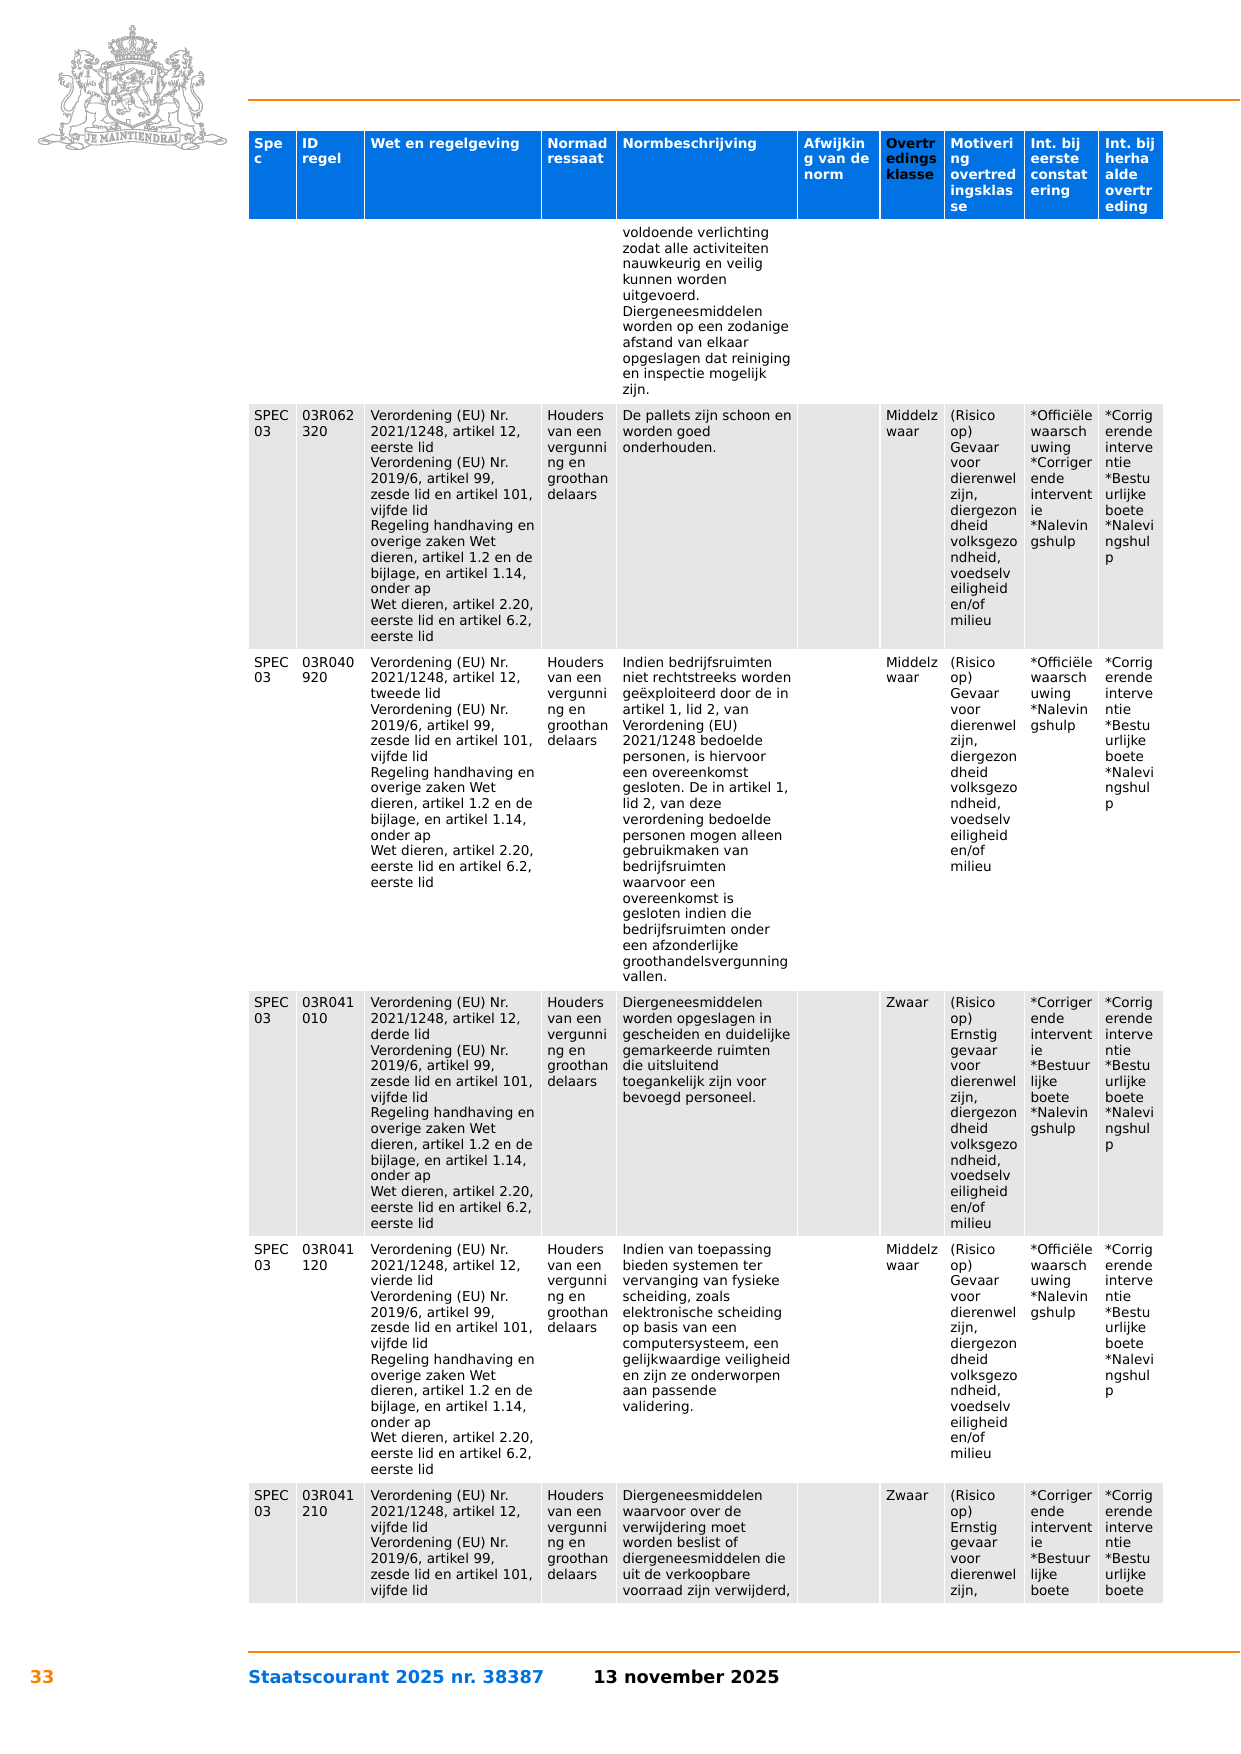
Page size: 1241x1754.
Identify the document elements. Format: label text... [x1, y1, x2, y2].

table_header Int. bij eerste constatering [1025, 131, 1098, 219]
table_cell [798, 1237, 879, 1482]
table_cell *Officiële waarschuwing *Nalevingshulp [1025, 650, 1098, 989]
table_cell [881, 220, 944, 402]
table_cell Middelzwaar [881, 404, 944, 649]
table_cell [798, 220, 879, 402]
table_cell Middelzwaar [881, 1237, 944, 1482]
table_cell SPEC03 [249, 1237, 296, 1482]
table_cell (Risico op) Ernstig gevaar voor dierenwelzijn, diergezondheid volksgezondheid, voedselveiligheid en/of milieu [945, 991, 1024, 1236]
table_cell SPEC03 [249, 404, 296, 649]
table_cell Zwaar [881, 991, 944, 1236]
table_cell (Risico op) Gevaar voor dierenwelzijn, diergezondheid volksgezondheid, voedselveiligheid en/of milieu [945, 404, 1024, 649]
table_cell *Corrigerende interventie *Bestuurlijke boete *Nalevingshulp [1099, 991, 1163, 1236]
table_cell Diergeneesmiddelen waarvoor over de verwijdering moet worden beslist of diergeneesmiddelen die uit de verkoopbare voorraad zijn verwijderd, [617, 1483, 797, 1603]
table_cell [798, 404, 879, 649]
table_cell Indien van toepassing bieden systemen ter vervanging van fysieke scheiding, zoals elektronische scheiding op basis van een computersysteem, een gelijkwaardige veiligheid en zijn ze onderworpen aan passende validering. [617, 1237, 797, 1482]
table_cell [798, 1483, 879, 1603]
table_cell [798, 650, 879, 989]
table_header Motivering overtredingsklasse [945, 131, 1024, 219]
table_cell [249, 220, 296, 402]
table_cell [1025, 220, 1098, 402]
table_cell 03R062320 [297, 404, 364, 649]
table_cell Houders van een vergunning en groothandelaars [542, 1483, 616, 1603]
table_cell [798, 991, 879, 1236]
table_cell Middelzwaar [881, 650, 944, 989]
table_header Wet en regelgeving [365, 131, 541, 219]
table_header Int. bij herhaalde overtreding [1099, 131, 1163, 219]
table_cell [945, 220, 1024, 402]
table_cell (Risico op) Gevaar voor dierenwelzijn, diergezondheid volksgezondheid, voedselveiligheid en/of milieu [945, 650, 1024, 989]
table_cell Verordening (EU) Nr. 2021/1248, artikel 12, vierde lid Verordening (EU) Nr. 2019/6, artikel 99, zesde lid en artikel 101, vijfde lid Regeling handhaving en overige zaken Wet dieren, artikel 1.2 en de bijlage, en artikel 1.14, onder ap Wet dieren, artikel 2.20, eerste lid en artikel 6.2, eerste lid [365, 1237, 541, 1482]
table_cell [297, 220, 364, 402]
table_header Spec [249, 131, 296, 219]
table_cell Houders van een vergunning en groothandelaars [542, 650, 616, 989]
table_header Normbeschrijving [617, 131, 797, 219]
table_cell Houders van een vergunning en groothandelaars [542, 991, 616, 1236]
table_cell Verordening (EU) Nr. 2021/1248, artikel 12, derde lid Verordening (EU) Nr. 2019/6, artikel 99, zesde lid en artikel 101, vijfde lid Regeling handhaving en overige zaken Wet dieren, artikel 1.2 en de bijlage, en artikel 1.14, onder ap Wet dieren, artikel 2.20, eerste lid en artikel 6.2, eerste lid [365, 991, 541, 1236]
table_cell *Corrigerende interventie *Bestuurlijke boete *Nalevingshulp [1099, 1237, 1163, 1482]
table_cell *Corrigerende interventie *Bestuurlijke boete [1025, 1483, 1098, 1603]
table_cell 03R041010 [297, 991, 364, 1236]
table_cell Verordening (EU) Nr. 2021/1248, artikel 12, vijfde lid Verordening (EU) Nr. 2019/6, artikel 99, zesde lid en artikel 101, vijfde lid [365, 1483, 541, 1603]
table_cell [1099, 220, 1163, 402]
table_cell [365, 220, 541, 402]
table_cell *Corrigerende interventie *Bestuurlijke boete *Nalevingshulp [1025, 991, 1098, 1236]
table_cell 03R040920 [297, 650, 364, 989]
picture [38, 25, 227, 150]
table_cell Indien bedrijfsruimten niet rechtstreeks worden geëxploiteerd door de in artikel 1, lid 2, van Verordening (EU) 2021/1248 bedoelde personen, is hiervoor een overeenkomst gesloten. De in artikel 1, lid 2, van deze verordening bedoelde personen mogen alleen gebruikmaken van bedrijfsruimten waarvoor een overeenkomst is gesloten indien die bedrijfsruimten onder een afzonderlijke groothandelsvergunning vallen. [617, 650, 797, 989]
table_header ID regel [297, 131, 364, 219]
table_cell SPEC03 [249, 1483, 296, 1603]
table_cell Diergeneesmiddelen worden opgeslagen in gescheiden en duidelijke gemarkeerde ruimten die uitsluitend toegankelijk zijn voor bevoegd personeel. [617, 991, 797, 1236]
table_cell (Risico op) Gevaar voor dierenwelzijn, diergezondheid volksgezondheid, voedselveiligheid en/of milieu [945, 1237, 1024, 1482]
table_cell SPEC03 [249, 650, 296, 989]
table_cell voldoende verlichting zodat alle activiteiten nauwkeurig en veilig kunnen worden uitgevoerd. Diergeneesmiddelen worden op een zodanige afstand van elkaar opgeslagen dat reiniging en inspectie mogelijk zijn. [617, 220, 797, 402]
table_cell Houders van een vergunning en groothandelaars [542, 404, 616, 649]
table_cell [542, 220, 616, 402]
table_cell 03R041210 [297, 1483, 364, 1603]
table_cell (Risico op) Ernstig gevaar voor dierenwelzijn, [945, 1483, 1024, 1603]
table_cell Verordening (EU) Nr. 2021/1248, artikel 12, eerste lid Verordening (EU) Nr. 2019/6, artikel 99, zesde lid en artikel 101, vijfde lid Regeling handhaving en overige zaken Wet dieren, artikel 1.2 en de bijlage, en artikel 1.14, onder ap Wet dieren, artikel 2.20, eerste lid en artikel 6.2, eerste lid [365, 404, 541, 649]
table_cell *Corrigerende interventie *Bestuurlijke boete [1099, 1483, 1163, 1603]
table_header Afwijking van de norm [798, 131, 879, 219]
table_cell Zwaar [881, 1483, 944, 1603]
table_cell *Officiële waarschuwing *Corrigerende interventie *Nalevingshulp [1025, 404, 1098, 649]
table_header Normadressaat [542, 131, 616, 219]
table_cell Verordening (EU) Nr. 2021/1248, artikel 12, tweede lid Verordening (EU) Nr. 2019/6, artikel 99, zesde lid en artikel 101, vijfde lid Regeling handhaving en overige zaken Wet dieren, artikel 1.2 en de bijlage, en artikel 1.14, onder ap Wet dieren, artikel 2.20, eerste lid en artikel 6.2, eerste lid [365, 650, 541, 989]
table_header Overtredingsklasse [881, 131, 944, 219]
table_cell SPEC03 [249, 991, 296, 1236]
table_cell Houders van een vergunning en groothandelaars [542, 1237, 616, 1482]
table_cell *Corrigerende interventie *Bestuurlijke boete *Nalevingshulp [1099, 650, 1163, 989]
table_cell De pallets zijn schoon en worden goed onderhouden. [617, 404, 797, 649]
table_cell *Officiële waarschuwing *Nalevingshulp [1025, 1237, 1098, 1482]
table_cell *Corrigerende interventie *Bestuurlijke boete *Nalevingshulp [1099, 404, 1163, 649]
table_cell 03R041120 [297, 1237, 364, 1482]
